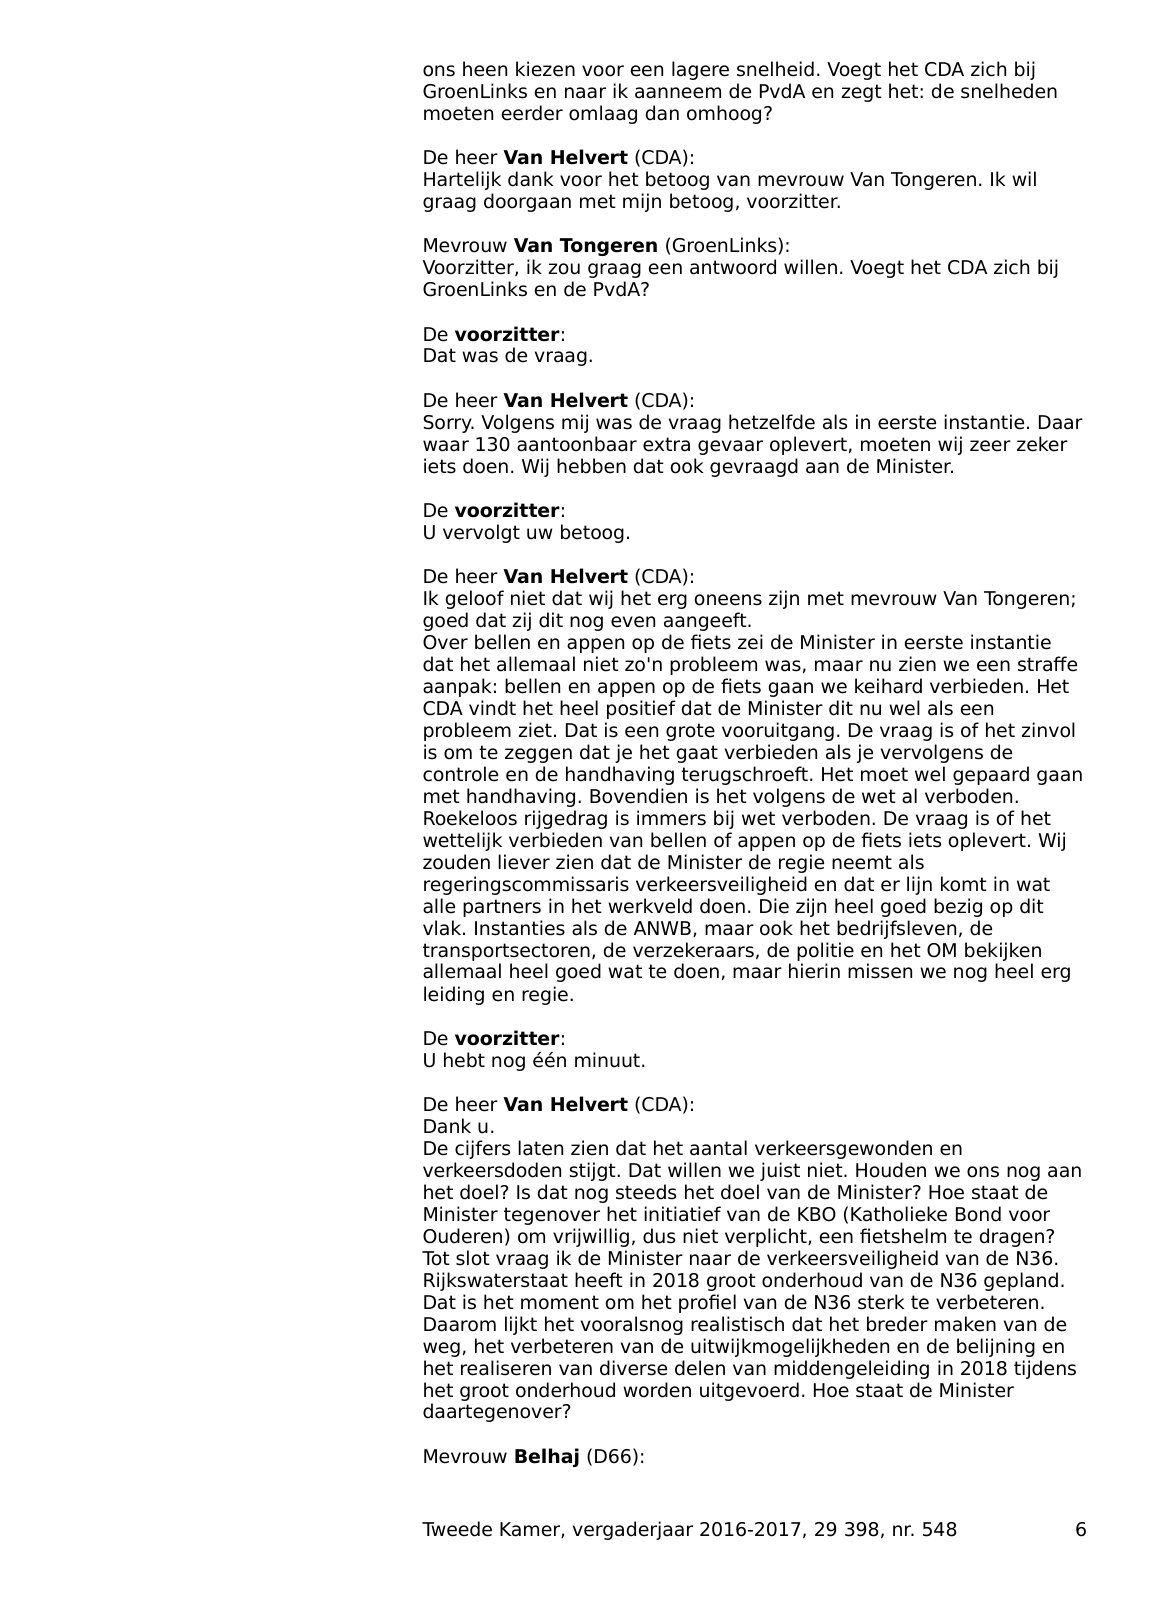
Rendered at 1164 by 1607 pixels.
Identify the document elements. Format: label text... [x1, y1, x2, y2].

text Mevrouw Belhaj (D66): [422, 1446, 1087, 1468]
text Dank u. [422, 1116, 1087, 1138]
text De heer Van Helvert (CDA): [422, 147, 1087, 169]
text Mevrouw Van Tongeren (GroenLinks): [422, 235, 1087, 257]
text De cijfers laten zien dat het aantal verkeersgewonden en verkeersdoden stijgt. Dat willen we juist niet. Houden we ons nog aan het doel? Is dat nog steeds het doel van de Minister? Hoe staat de Minister tegenover het initiatief van de KBO (Katholieke Bond voor Ouderen) om vrijwillig, dus niet verplicht, een fietshelm te dragen? [422, 1138, 1087, 1248]
text Sorry. Volgens mij was de vraag hetzelfde als in eerste instantie. Daar waar 130 aantoonbaar extra gevaar oplevert, moeten wij zeer zeker iets doen. Wij hebben dat ook gevraagd aan de Minister. [422, 412, 1087, 477]
text U hebt nog één minuut. [422, 1049, 1087, 1072]
text De voorzitter: [422, 500, 1087, 522]
text Hartelijk dank voor het betoog van mevrouw Van Tongeren. Ik wil graag doorgaan met mijn betoog, voorzitter. [422, 169, 1087, 213]
text De heer Van Helvert (CDA): [422, 566, 1087, 588]
text De heer Van Helvert (CDA): [422, 1094, 1087, 1116]
text De heer Van Helvert (CDA): [422, 389, 1087, 412]
text Dat was de vraag. [422, 345, 1087, 367]
text Voorzitter, ik zou graag een antwoord willen. Voegt het CDA zich bij GroenLinks en de PvdA? [422, 257, 1087, 301]
text ons heen kiezen voor een lagere snelheid. Voegt het CDA zich bij GroenLinks en naar ik aanneem de PvdA en zegt het: de snelheden moeten eerder omlaag dan omhoog? [422, 59, 1087, 125]
text De voorzitter: [422, 323, 1087, 345]
text Over bellen en appen op de fiets zei de Minister in eerste instantie dat het allemaal niet zo'n probleem was, maar nu zien we een straffe aanpak: bellen en appen op de fiets gaan we keihard verbieden. Het CDA vindt het heel positief dat de Minister dit nu wel als een probleem ziet. Dat is een grote vooruitgang. De vraag is of het zinvol is om te zeggen dat je het gaat verbieden als je vervolgens de controle en de handhaving terugschroeft. Het moet wel gepaard gaan met handhaving. Bovendien is het volgens de wet al verboden. Roekeloos rijgedrag is immers bij wet verboden. De vraag is of het wettelijk verbieden van bellen of appen op de fiets iets oplevert. Wij zouden liever zien dat de Minister de regie neemt als regeringscommissaris verkeersveiligheid en dat er lijn komt in wat alle partners in het werkveld doen. Die zijn heel goed bezig op dit vlak. Instanties als de ANWB, maar ook het bedrijfsleven, de transportsectoren, de verzekeraars, de politie en het OM bekijken allemaal heel goed wat te doen, maar hierin missen we nog heel erg leiding en regie. [422, 632, 1087, 1005]
text Ik geloof niet dat wij het erg oneens zijn met mevrouw Van Tongeren; goed dat zij dit nog even aangeeft. [422, 588, 1087, 632]
text De voorzitter: [422, 1028, 1087, 1049]
text U vervolgt uw betoog. [422, 522, 1087, 544]
text Tot slot vraag ik de Minister naar de verkeersveiligheid van de N36. Rijkswaterstaat heeft in 2018 groot onderhoud van de N36 gepland. Dat is het moment om het profiel van de N36 sterk te verbeteren. Daarom lijkt het vooralsnog realistisch dat het breder maken van de weg, het verbeteren van de uitwijkmogelijkheden en de belijning en het realiseren van diverse delen van middengeleiding in 2018 tijdens het groot onderhoud worden uitgevoerd. Hoe staat de Minister daartegenover? [422, 1248, 1087, 1423]
